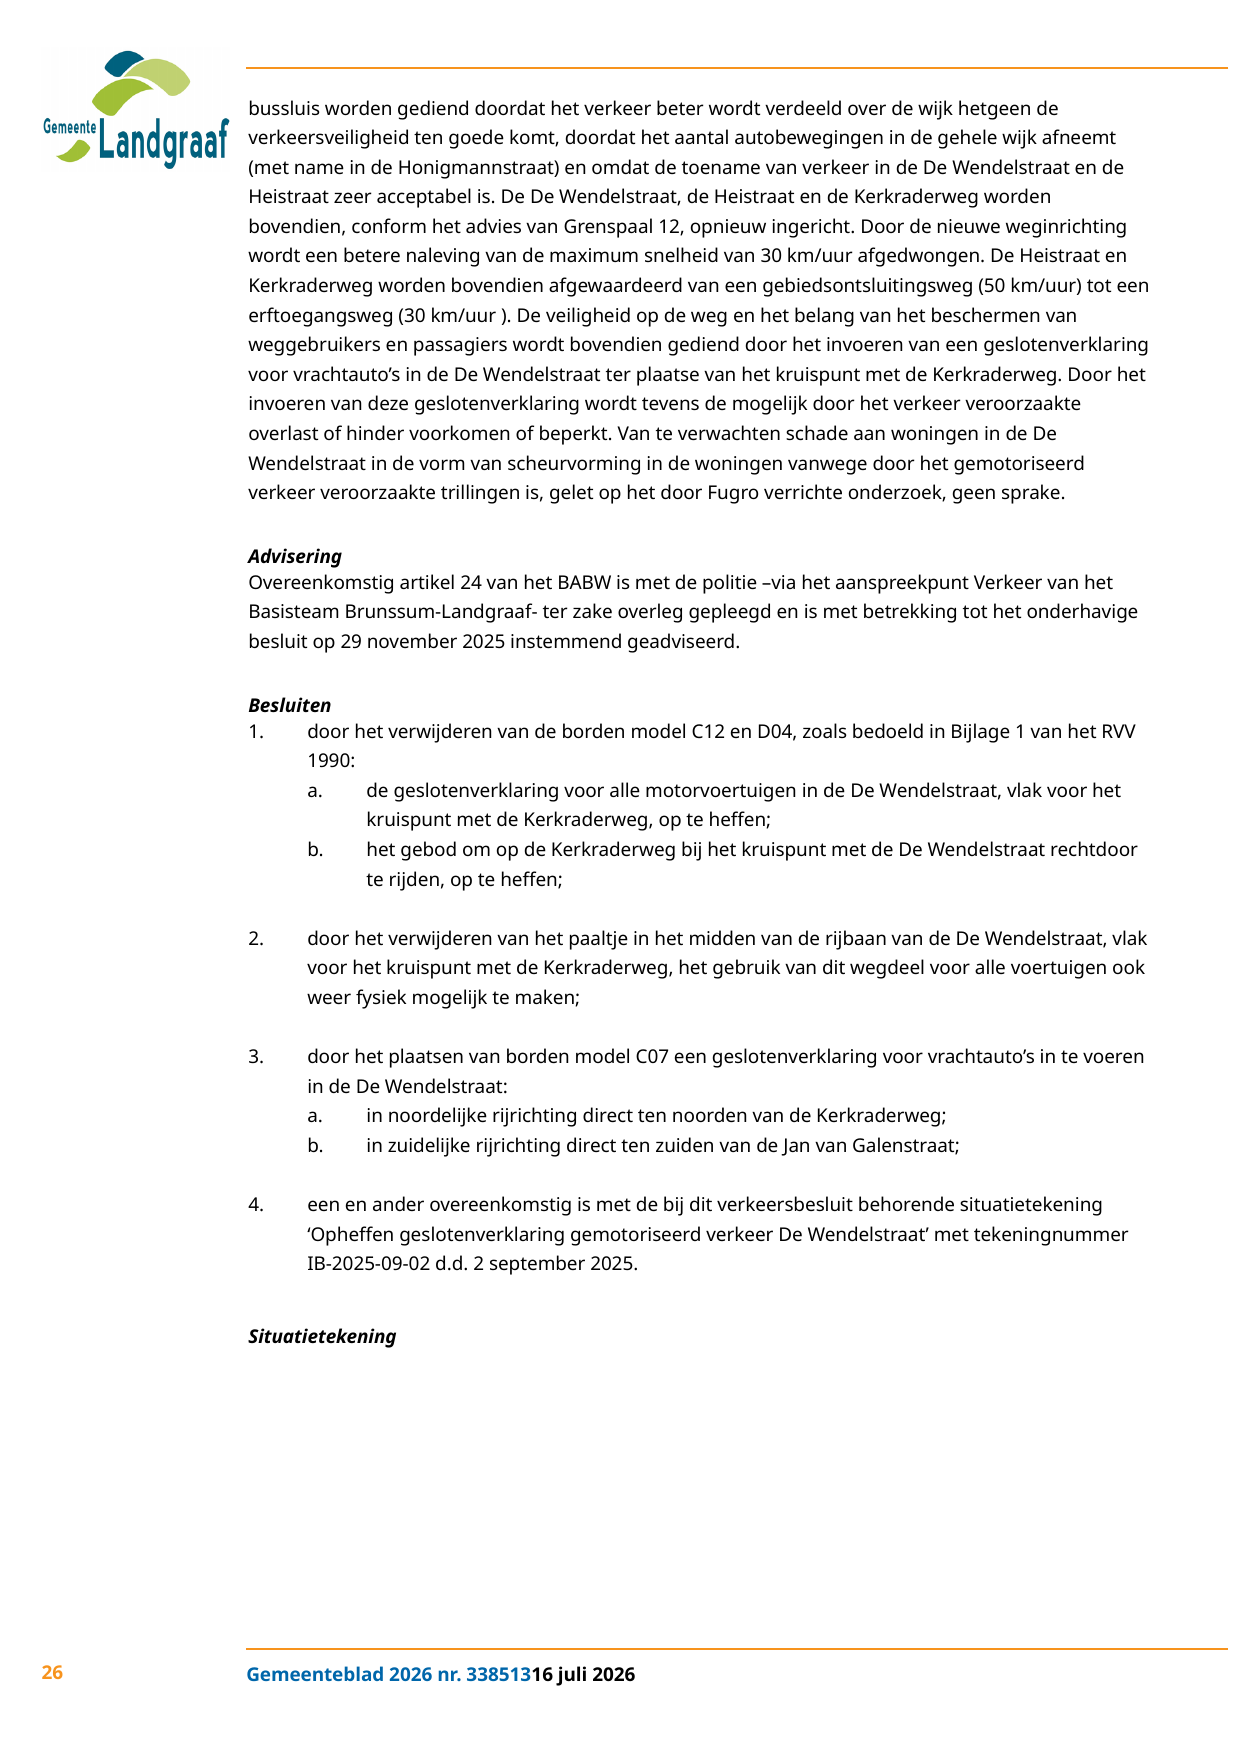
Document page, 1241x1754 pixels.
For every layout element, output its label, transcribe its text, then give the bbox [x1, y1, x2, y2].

list door het plaatsen van borden model C07 een geslotenverklaring voor vrachtauto’s in te voeren in de De Wendelstraat: [248, 1043, 1152, 1099]
text Situatietekening [248, 1323, 1152, 1349]
list in zuidelijke rijrichting direct ten zuiden van de Jan van Galenstraat; [307, 1132, 1152, 1158]
list door het verwijderen van het paaltje in het midden van de rijbaan van de De Wendelstraat, vlak voor het kruispunt met de Kerkraderweg, het gebruik van dit wegdeel voor alle voertuigen ook weer fysiek mogelijk te maken; [248, 925, 1152, 1010]
text Besluiten [248, 692, 1152, 718]
list in noordelijke rijrichting direct ten noorden van de Kerkraderweg; [307, 1102, 1152, 1128]
list door het verwijderen van de borden model C12 en D04, zoals bedoeld in Bijlage 1 van het RVV 1990: [248, 718, 1152, 773]
list het gebod om op de Kerkraderweg bij het kruispunt met de De Wendelstraat rechtdoor te rijden, op te heffen; [307, 836, 1152, 892]
list een en ander overeenkomstig is met de bij dit verkeersbesluit behorende situatietekening ‘Opheffen geslotenverklaring gemotoriseerd verkeer De Wendelstraat’ met tekeningnummer IB-2025-09-02 d.d. 2 september 2025. [248, 1191, 1152, 1276]
text Advisering [248, 543, 1152, 569]
text bussluis worden gediend doordat het verkeer beter wordt verdeeld over de wijk hetgeen de verkeersveiligheid ten goede komt, doordat het aantal autobewegingen in de gehele wijk afneemt (met name in de Honigmannstraat) en omdat de toename van verkeer in de De Wendelstraat en de Heistraat zeer acceptabel is. De De Wendelstraat, de Heistraat en de Kerkraderweg worden bovendien, conform het advies van Grenspaal 12, opnieuw ingericht. Door de nieuwe weginrichting wordt een betere naleving van de maximum snelheid van 30 km/uur afgedwongen. De Heistraat en Kerkraderweg worden bovendien afgewaardeerd van een gebiedsontsluitingsweg (50 km/uur) tot een erftoegangsweg (30 km/uur ). De veiligheid op de weg en het belang van het beschermen van weggebruikers en passagiers wordt bovendien gediend door het invoeren van een geslotenverklaring voor vrachtauto’s in de De Wendelstraat ter plaatse van het kruispunt met de Kerkraderweg. Door het invoeren van deze geslotenverklaring wordt tevens de mogelijk door het verkeer veroorzaakte overlast of hinder voorkomen of beperkt. Van te verwachten schade aan woningen in de De Wendelstraat in de vorm van scheurvorming in de woningen vanwege door het gemotoriseerd verkeer veroorzaakte trillingen is, gelet op het door Fugro verrichte onderzoek, geen sprake. [248, 95, 1152, 505]
text Overeenkomstig artikel 24 van het BABW is met de politie –via het aanspreekpunt Verkeer van het Basisteam Brunssum-Landgraaf- ter zake overleg gepleegd en is met betrekking tot het onderhavige besluit op 29 november 2025 instemmend geadviseerd. [248, 569, 1152, 654]
picture [41, 47, 231, 172]
list de geslotenverklaring voor alle motorvoertuigen in de De Wendelstraat, vlak voor het kruispunt met de Kerkraderweg, op te heffen; [307, 777, 1152, 832]
